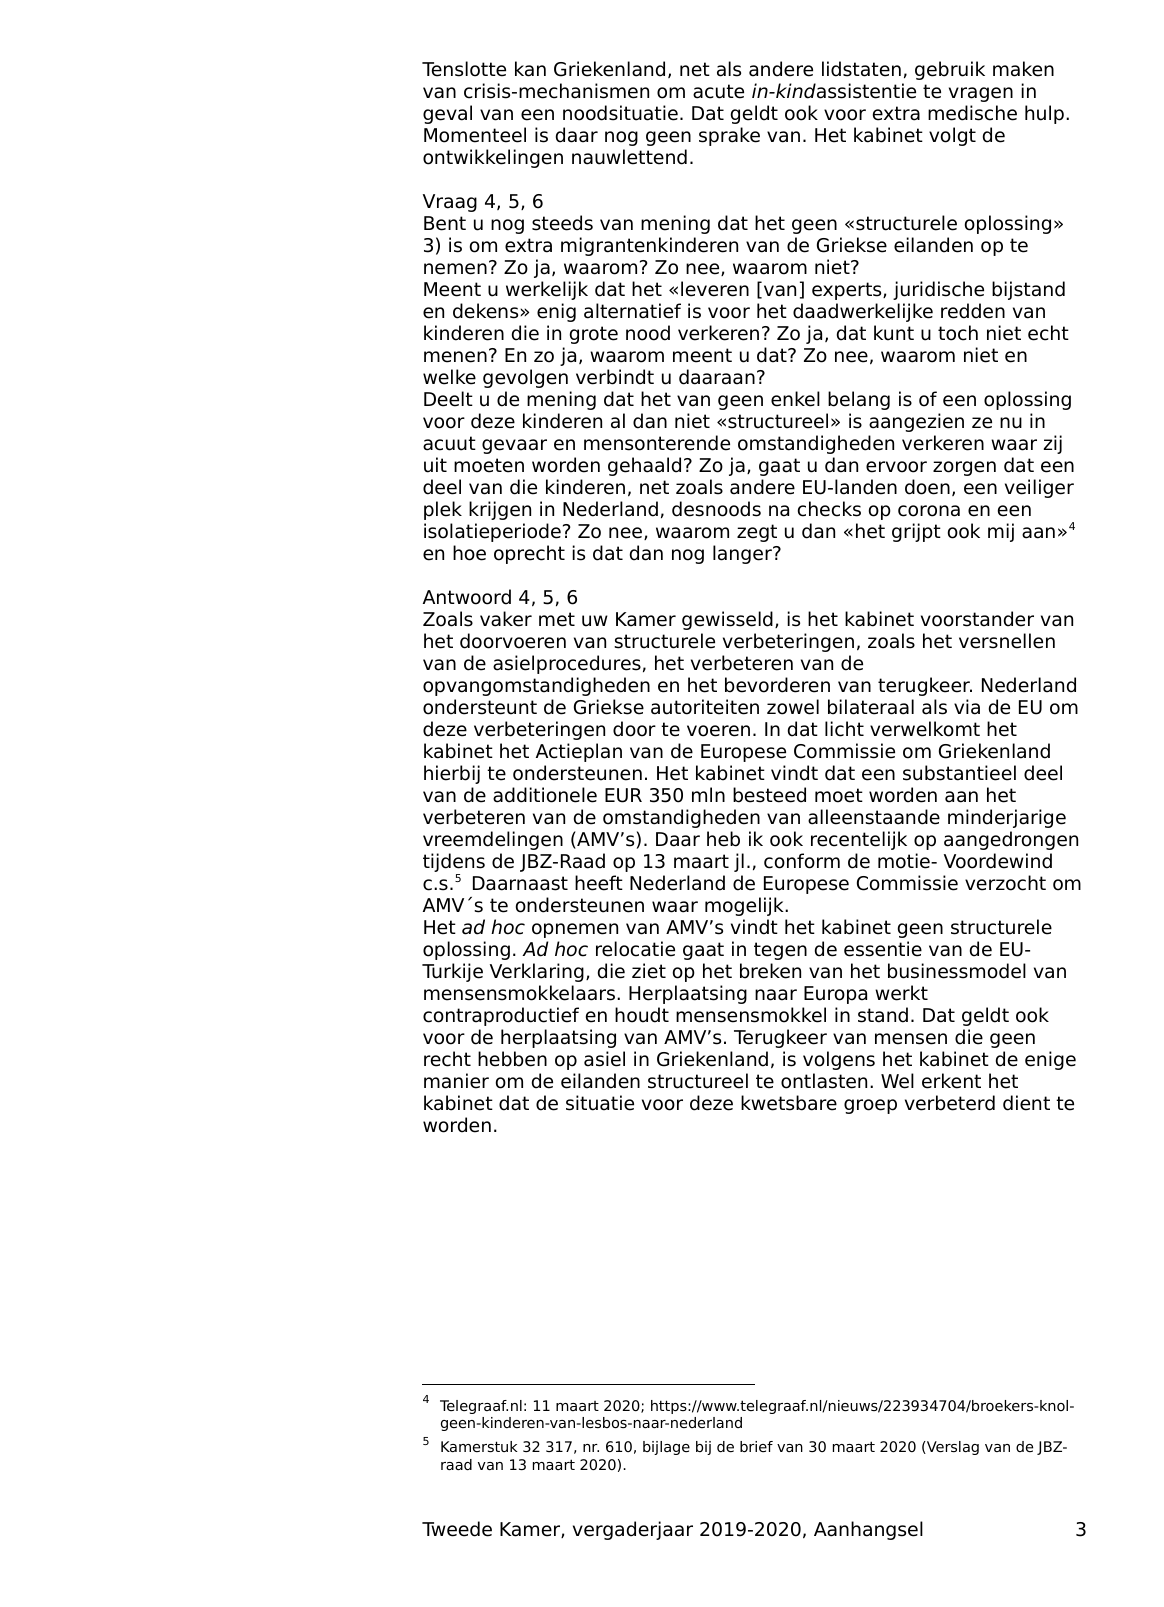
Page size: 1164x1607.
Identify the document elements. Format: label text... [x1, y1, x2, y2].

text Telegraaf.nl: 11 maart 2020; https://www.telegraaf.nl/nieuws/223934704/broekers-knol-geen-kinderen-van-lesbos-naar-nederland [422, 1393, 1087, 1432]
text Vraag 4, 5, 6 [422, 191, 1087, 213]
text Deelt u de mening dat het van geen enkel belang is of een oplossing voor deze kinderen al dan niet «structureel» is aangezien ze nu in acuut gevaar en mensonterende omstandigheden verkeren waar zij uit moeten worden gehaald? Zo ja, gaat u dan ervoor zorgen dat een deel van die kinderen, net zoals andere EU-landen doen, een veiliger plek krijgen in Nederland, desnoods na checks op corona en een isolatieperiode? Zo nee, waarom zegt u dan «het grijpt ook mij aan» en hoe oprecht is dat dan nog langer? [422, 389, 1087, 565]
text Bent u nog steeds van mening dat het geen «structurele oplossing» 3) is om extra migrantenkinderen van de Griekse eilanden op te nemen? Zo ja, waarom? Zo nee, waarom niet? [422, 213, 1087, 279]
text Tenslotte kan Griekenland, net als andere lidstaten, gebruik maken van crisis-mechanismen om acute in-kindassistentie te vragen in geval van een noodsituatie. Dat geldt ook voor extra medische hulp. Momenteel is daar nog geen sprake van. Het kabinet volgt de ontwikkelingen nauwlettend. [422, 59, 1087, 169]
text Meent u werkelijk dat het «leveren [van] experts, juridische bijstand en dekens» enig alternatief is voor het daadwerkelijke redden van kinderen die in grote nood verkeren? Zo ja, dat kunt u toch niet echt menen? En zo ja, waarom meent u dat? Zo nee, waarom niet en welke gevolgen verbindt u daaraan? [422, 279, 1087, 389]
text Kamerstuk 32 317, nr. 610, bijlage bij de brief van 30 maart 2020 (Verslag van de JBZ-raad van 13 maart 2020). [422, 1435, 1087, 1474]
text Antwoord 4, 5, 6 [422, 587, 1087, 609]
text Het ad hoc opnemen van AMV’s vindt het kabinet geen structurele oplossing. Ad hoc relocatie gaat in tegen de essentie van de EU-Turkije Verklaring, die ziet op het breken van het businessmodel van mensensmokkelaars. Herplaatsing naar Europa werkt contraproductief en houdt mensensmokkel in stand. Dat geldt ook voor de herplaatsing van AMV’s. Terugkeer van mensen die geen recht hebben op asiel in Griekenland, is volgens het kabinet de enige manier om de eilanden structureel te ontlasten. Wel erkent het kabinet dat de situatie voor deze kwetsbare groep verbeterd dient te worden. [422, 917, 1087, 1136]
text Zoals vaker met uw Kamer gewisseld, is het kabinet voorstander van het doorvoeren van structurele verbeteringen, zoals het versnellen van de asielprocedures, het verbeteren van de opvangomstandigheden en het bevorderen van terugkeer. Nederland ondersteunt de Griekse autoriteiten zowel bilateraal als via de EU om deze verbeteringen door te voeren. In dat licht verwelkomt het kabinet het Actieplan van de Europese Commissie om Griekenland hierbij te ondersteunen. Het kabinet vindt dat een substantieel deel van de additionele EUR 350 mln besteed moet worden aan het verbeteren van de omstandigheden van alleenstaande minderjarige vreemdelingen (AMV’s). Daar heb ik ook recentelijk op aangedrongen tijdens de JBZ-Raad op 13 maart jl., conform de motie- Voordewind c.s. Daarnaast heeft Nederland de Europese Commissie verzocht om AMV´s te ondersteunen waar mogelijk. [422, 609, 1087, 917]
